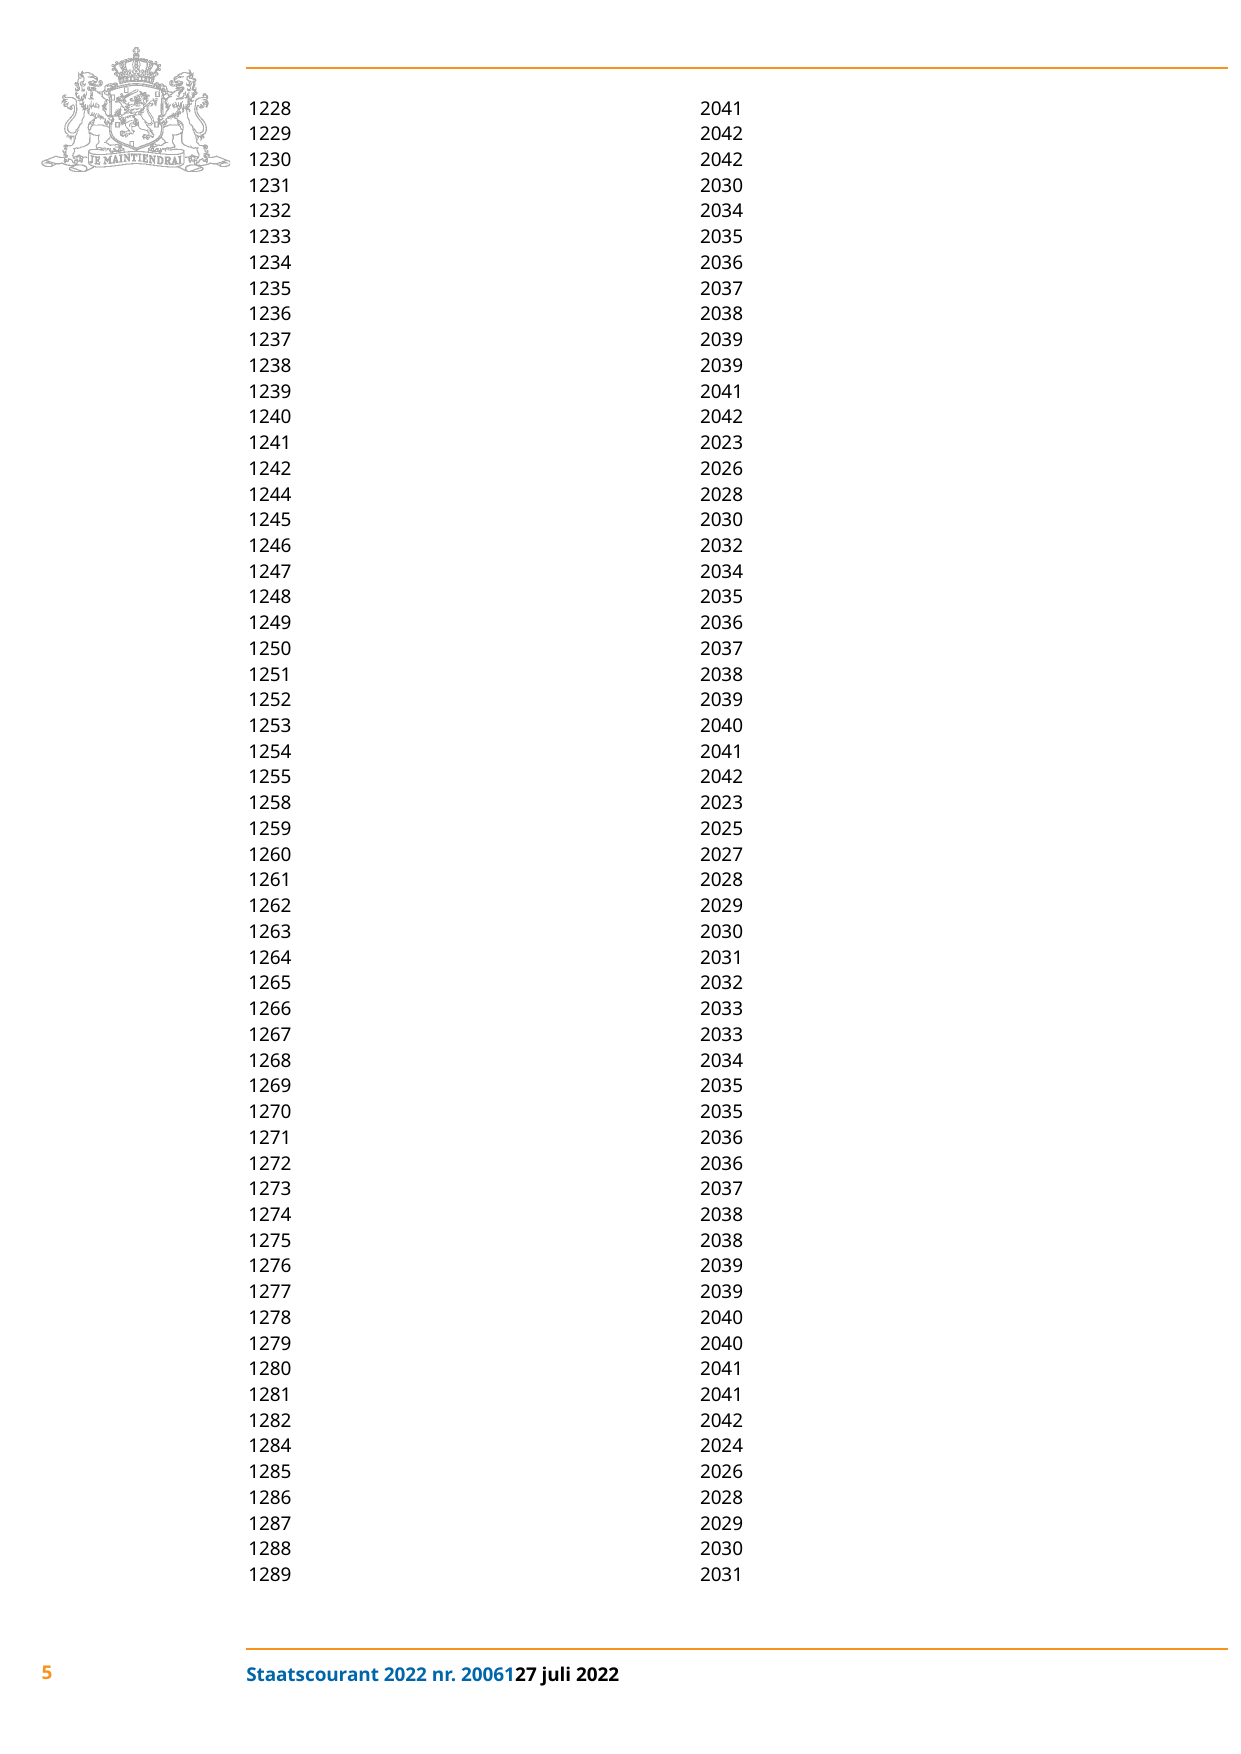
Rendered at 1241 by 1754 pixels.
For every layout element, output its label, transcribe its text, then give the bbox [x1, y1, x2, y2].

table_cell 2023 [700, 429, 1152, 455]
table_cell 2040 [700, 1330, 1152, 1356]
table_cell 2042 [700, 121, 1152, 146]
table_cell 2042 [700, 146, 1152, 172]
table_cell 2041 [700, 1381, 1152, 1407]
table_cell 2036 [700, 609, 1152, 635]
table_cell 1289 [248, 1561, 700, 1587]
table_cell 2029 [700, 893, 1152, 918]
table_cell 2035 [700, 1073, 1152, 1098]
table_cell 1264 [248, 944, 700, 969]
table_cell 1238 [248, 352, 700, 378]
table_cell 1232 [248, 198, 700, 223]
table_cell 2033 [700, 995, 1152, 1021]
table_cell 1240 [248, 404, 700, 429]
table_cell 1266 [248, 995, 700, 1021]
table_cell 1253 [248, 712, 700, 738]
table_cell 2032 [700, 970, 1152, 995]
table_cell 1259 [248, 815, 700, 841]
table_cell 1269 [248, 1073, 700, 1098]
table_cell 2030 [700, 172, 1152, 198]
table_cell 2038 [700, 1201, 1152, 1227]
table_cell 1241 [248, 429, 700, 455]
table_cell 2034 [700, 198, 1152, 223]
table_cell 1258 [248, 790, 700, 815]
table_cell 2040 [700, 1304, 1152, 1330]
table_cell 2039 [700, 687, 1152, 712]
table_cell 1280 [248, 1356, 700, 1381]
table_cell 1233 [248, 224, 700, 249]
table_cell 2030 [700, 918, 1152, 944]
table_cell 2032 [700, 532, 1152, 558]
table_cell 2042 [700, 404, 1152, 429]
table_cell 2024 [700, 1433, 1152, 1458]
table_cell 2037 [700, 1175, 1152, 1201]
table_cell 1277 [248, 1278, 700, 1304]
table_cell 1248 [248, 584, 700, 609]
table_cell 2028 [700, 867, 1152, 892]
table_cell 1285 [248, 1459, 700, 1484]
table_cell 1288 [248, 1536, 700, 1561]
table_cell 1252 [248, 687, 700, 712]
table_cell 1242 [248, 455, 700, 481]
table_cell 1244 [248, 481, 700, 506]
table_cell 1282 [248, 1407, 700, 1433]
table_cell 2042 [700, 1407, 1152, 1433]
table_cell 1260 [248, 841, 700, 867]
table_cell 1286 [248, 1484, 700, 1510]
table_cell 1279 [248, 1330, 700, 1356]
picture [41, 47, 231, 172]
table_cell 2033 [700, 1021, 1152, 1047]
table_cell 1236 [248, 301, 700, 326]
table_cell 1237 [248, 326, 700, 352]
table_cell 1261 [248, 867, 700, 892]
table_cell 2039 [700, 326, 1152, 352]
table_cell 2040 [700, 712, 1152, 738]
table_cell 2041 [700, 1356, 1152, 1381]
table_cell 2035 [700, 1098, 1152, 1124]
table_cell 1234 [248, 249, 700, 275]
table_cell 1228 [248, 95, 700, 121]
table_cell 1270 [248, 1098, 700, 1124]
table_cell 1262 [248, 893, 700, 918]
table_cell 2028 [700, 481, 1152, 506]
table_cell 1265 [248, 970, 700, 995]
table_cell 2042 [700, 764, 1152, 789]
table_cell 1281 [248, 1381, 700, 1407]
table_cell 2039 [700, 1278, 1152, 1304]
table_cell 2028 [700, 1484, 1152, 1510]
table_cell 2039 [700, 1253, 1152, 1278]
table_cell 2035 [700, 584, 1152, 609]
table_cell 1255 [248, 764, 700, 789]
table_cell 1239 [248, 378, 700, 403]
table_cell 1275 [248, 1227, 700, 1253]
table_cell 1284 [248, 1433, 700, 1458]
table_cell 1273 [248, 1175, 700, 1201]
table_cell 1276 [248, 1253, 700, 1278]
table_cell 2030 [700, 506, 1152, 532]
table_cell 2029 [700, 1510, 1152, 1536]
table_cell 1254 [248, 738, 700, 764]
table_cell 2030 [700, 1536, 1152, 1561]
table_cell 2038 [700, 301, 1152, 326]
table_cell 2031 [700, 944, 1152, 969]
table_cell 1268 [248, 1047, 700, 1072]
table_cell 1246 [248, 532, 700, 558]
table_cell 1271 [248, 1124, 700, 1150]
table_cell 1274 [248, 1201, 700, 1227]
table_cell 2036 [700, 249, 1152, 275]
table_cell 1229 [248, 121, 700, 146]
table_cell 2027 [700, 841, 1152, 867]
table_cell 2036 [700, 1124, 1152, 1150]
table_cell 2041 [700, 378, 1152, 403]
table_cell 1272 [248, 1150, 700, 1175]
table_cell 1263 [248, 918, 700, 944]
table_cell 2038 [700, 1227, 1152, 1253]
table_cell 1287 [248, 1510, 700, 1536]
table_cell 2035 [700, 224, 1152, 249]
table_cell 1278 [248, 1304, 700, 1330]
table_cell 1231 [248, 172, 700, 198]
table_cell 2023 [700, 790, 1152, 815]
table_cell 2036 [700, 1150, 1152, 1175]
table_cell 2038 [700, 661, 1152, 687]
table_cell 1235 [248, 275, 700, 301]
table_cell 2037 [700, 635, 1152, 661]
table_cell 1249 [248, 609, 700, 635]
table_cell 2031 [700, 1561, 1152, 1587]
table_cell 2041 [700, 95, 1152, 121]
table_cell 2037 [700, 275, 1152, 301]
table_cell 1247 [248, 558, 700, 584]
table_cell 1245 [248, 506, 700, 532]
table_cell 1251 [248, 661, 700, 687]
table_cell 1230 [248, 146, 700, 172]
table_cell 1250 [248, 635, 700, 661]
table_cell 2025 [700, 815, 1152, 841]
table_cell 2026 [700, 1459, 1152, 1484]
table_cell 2034 [700, 558, 1152, 584]
table_cell 1267 [248, 1021, 700, 1047]
table_cell 2026 [700, 455, 1152, 481]
table_cell 2041 [700, 738, 1152, 764]
table_cell 2039 [700, 352, 1152, 378]
table_cell 2034 [700, 1047, 1152, 1072]
